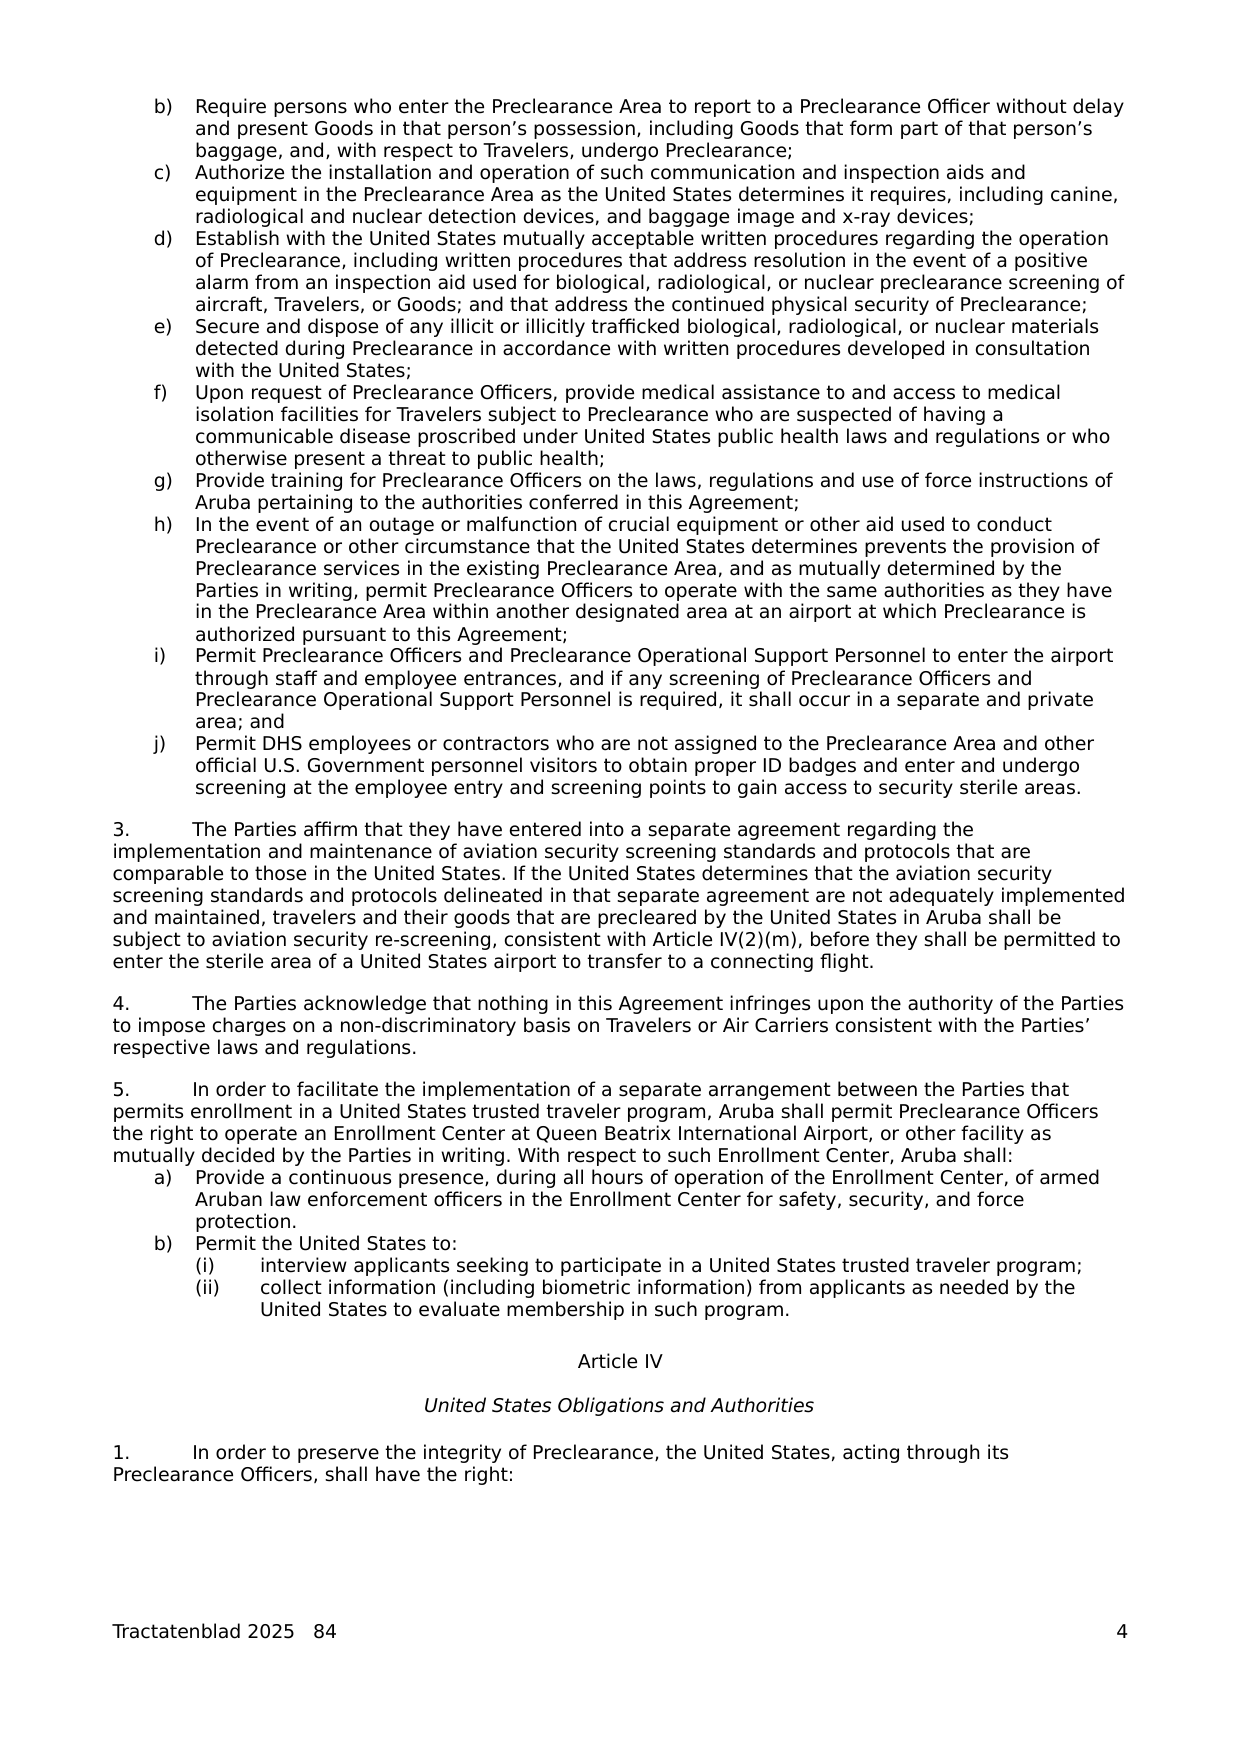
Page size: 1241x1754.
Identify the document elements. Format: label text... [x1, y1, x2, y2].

text 3. The Parties affirm that they have entered into a separate agreement regarding the implementation and maintenance of aviation security screening standards and protocols that are comparable to those in the United States. If the United States determines that the aviation security screening standards and protocols delineated in that separate agreement are not adequately implemented and maintained, travelers and their goods that are precleared by the United States in Aruba shall be subject to aviation security re-screening, consistent with Article IV(2)(m), before they shall be permitted to enter the sterile area of a United States airport to transfer to a connecting flight. [112, 819, 1128, 973]
text h) In the event of an outage or malfunction of crucial equipment or other aid used to conduct Preclearance or other circumstance that the United States determines prevents the provision of Preclearance services in the existing Preclearance Area, and as mutually determined by the Parties in writing, permit Preclearance Officers to operate with the same authorities as they have in the Preclearance Area within another designated area at an airport at which Preclearance is authorized pursuant to this Agreement; [153, 513, 1128, 645]
text b) Permit the United States to: [153, 1233, 1128, 1255]
text f) Upon request of Preclearance Officers, provide medical assistance to and access to medical isolation facilities for Travelers subject to Preclearance who are suspected of having a communicable disease proscribed under United States public health laws and regulations or who otherwise present a threat to public health; [153, 382, 1128, 469]
text i) Permit Preclearance Officers and Preclearance Operational Support Personnel to enter the airport through staff and employee entrances, and if any screening of Preclearance Officers and Preclearance Operational Support Personnel is required, it shall occur in a separate and private area; and [153, 645, 1128, 733]
text b) Require persons who enter the Preclearance Area to report to a Preclearance Officer without delay and present Goods in that person’s possession, including Goods that form part of that person’s baggage, and, with respect to Travelers, undergo Preclearance; [153, 96, 1128, 162]
subtitle Article IV United States Obligations and Authorities [112, 1351, 1128, 1417]
text 5. In order to facilitate the implementation of a separate arrangement between the Parties that permits enrollment in a United States trusted traveler program, Aruba shall permit Preclearance Officers the right to operate an Enrollment Center at Queen Beatrix International Airport, or other facility as mutually decided by the Parties in writing. With respect to such Enrollment Center, Aruba shall: [112, 1079, 1128, 1167]
text j) Permit DHS employees or contractors who are not assigned to the Preclearance Area and other official U.S. Government personnel visitors to obtain proper ID badges and enter and undergo screening at the employee entry and screening points to gain access to security sterile areas. [153, 733, 1128, 799]
text 4. The Parties acknowledge that nothing in this Agreement infringes upon the authority of the Parties to impose charges on a non-discriminatory basis on Travelers or Air Carriers consistent with the Parties’ respective laws and regulations. [112, 993, 1128, 1059]
text 1. In order to preserve the integrity of Preclearance, the United States, acting through its Preclearance Officers, shall have the right: [112, 1442, 1128, 1486]
text a) Provide a continuous presence, during all hours of operation of the Enrollment Center, of armed Aruban law enforcement officers in the Enrollment Center for safety, security, and force protection. [153, 1167, 1128, 1233]
text (i) interview applicants seeking to participate in a United States trusted traveler program; [195, 1255, 1128, 1277]
text (ii) collect information (including biometric information) from applicants as needed by the United States to evaluate membership in such program. [195, 1277, 1128, 1321]
text c) Authorize the installation and operation of such communication and inspection aids and equipment in the Preclearance Area as the United States determines it requires, including canine, radiological and nuclear detection devices, and baggage image and x-ray devices; [153, 162, 1128, 228]
text g) Provide training for Preclearance Officers on the laws, regulations and use of force instructions of Aruba pertaining to the authorities conferred in this Agreement; [153, 469, 1128, 513]
text d) Establish with the United States mutually acceptable written procedures regarding the operation of Preclearance, including written procedures that address resolution in the event of a positive alarm from an inspection aid used for biological, radiological, or nuclear preclearance screening of aircraft, Travelers, or Goods; and that address the continued physical security of Preclearance; [153, 228, 1128, 316]
text e) Secure and dispose of any illicit or illicitly trafficked biological, radiological, or nuclear materials detected during Preclearance in accordance with written procedures developed in consultation with the United States; [153, 316, 1128, 382]
